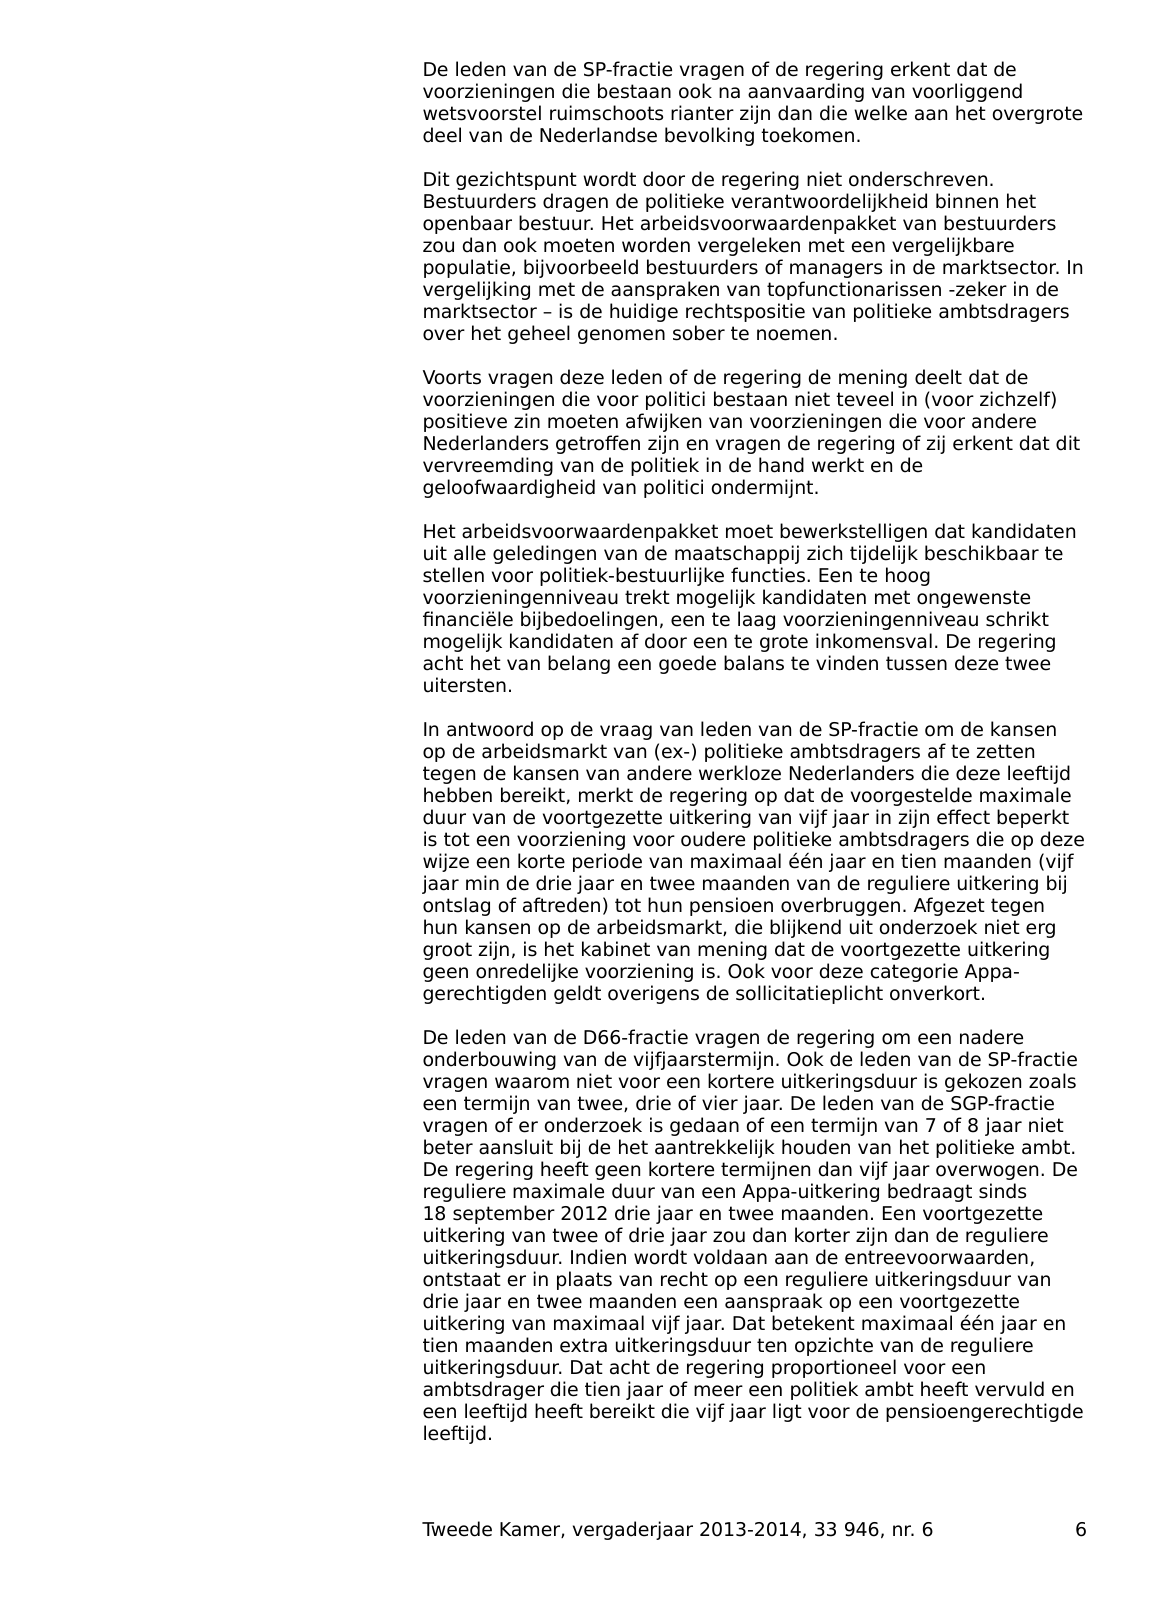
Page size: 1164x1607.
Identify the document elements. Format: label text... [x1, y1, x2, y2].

text Voorts vragen deze leden of de regering de mening deelt dat de voorzieningen die voor politici bestaan niet teveel in (voor zichzelf) positieve zin moeten afwijken van voorzieningen die voor andere Nederlanders getroffen zijn en vragen de regering of zij erkent dat dit vervreemding van de politiek in de hand werkt en de geloofwaardigheid van politici ondermijnt. [422, 367, 1087, 499]
text Het arbeidsvoorwaardenpakket moet bewerkstelligen dat kandidaten uit alle geledingen van de maatschappij zich tijdelijk beschikbaar te stellen voor politiek-bestuurlijke functies. Een te hoog voorzieningenniveau trekt mogelijk kandidaten met ongewenste financiële bijbedoelingen, een te laag voorzieningenniveau schrikt mogelijk kandidaten af door een te grote inkomensval. De regering acht het van belang een goede balans te vinden tussen deze twee uitersten. [422, 521, 1087, 697]
text De leden van de SP-fractie vragen of de regering erkent dat de voorzieningen die bestaan ook na aanvaarding van voorliggend wetsvoorstel ruimschoots rianter zijn dan die welke aan het overgrote deel van de Nederlandse bevolking toekomen. [422, 59, 1087, 147]
text Dit gezichtspunt wordt door de regering niet onderschreven. Bestuurders dragen de politieke verantwoordelijkheid binnen het openbaar bestuur. Het arbeidsvoorwaardenpakket van bestuurders zou dan ook moeten worden vergeleken met een vergelijkbare populatie, bijvoorbeeld bestuurders of managers in de marktsector. In vergelijking met de aanspraken van topfunctionarissen -zeker in de marktsector – is de huidige rechtspositie van politieke ambtsdragers over het geheel genomen sober te noemen. [422, 169, 1087, 345]
text De leden van de D66-fractie vragen de regering om een nadere onderbouwing van de vijfjaarstermijn. Ook de leden van de SP-fractie vragen waarom niet voor een kortere uitkeringsduur is gekozen zoals een termijn van twee, drie of vier jaar. De leden van de SGP-fractie vragen of er onderzoek is gedaan of een termijn van 7 of 8 jaar niet beter aansluit bij de het aantrekkelijk houden van het politieke ambt. [422, 1027, 1087, 1159]
text De regering heeft geen kortere termijnen dan vijf jaar overwogen. De reguliere maximale duur van een Appa-uitkering bedraagt sinds 18 september 2012 drie jaar en twee maanden. Een voortgezette uitkering van twee of drie jaar zou dan korter zijn dan de reguliere uitkeringsduur. Indien wordt voldaan aan de entreevoorwaarden, ontstaat er in plaats van recht op een reguliere uitkeringsduur van drie jaar en twee maanden een aanspraak op een voortgezette uitkering van maximaal vijf jaar. Dat betekent maximaal één jaar en tien maanden extra uitkeringsduur ten opzichte van de reguliere uitkeringsduur. Dat acht de regering proportioneel voor een ambtsdrager die tien jaar of meer een politiek ambt heeft vervuld en een leeftijd heeft bereikt die vijf jaar ligt voor de pensioengerechtigde leeftijd. [422, 1159, 1087, 1445]
text In antwoord op de vraag van leden van de SP-fractie om de kansen op de arbeidsmarkt van (ex-) politieke ambtsdragers af te zetten tegen de kansen van andere werkloze Nederlanders die deze leeftijd hebben bereikt, merkt de regering op dat de voorgestelde maximale duur van de voortgezette uitkering van vijf jaar in zijn effect beperkt is tot een voorziening voor oudere politieke ambtsdragers die op deze wijze een korte periode van maximaal één jaar en tien maanden (vijf jaar min de drie jaar en twee maanden van de reguliere uitkering bij ontslag of aftreden) tot hun pensioen overbruggen. Afgezet tegen hun kansen op de arbeidsmarkt, die blijkend uit onderzoek niet erg groot zijn, is het kabinet van mening dat de voortgezette uitkering geen onredelijke voorziening is. Ook voor deze categorie Appa-gerechtigden geldt overigens de sollicitatieplicht onverkort. [422, 719, 1087, 1005]
